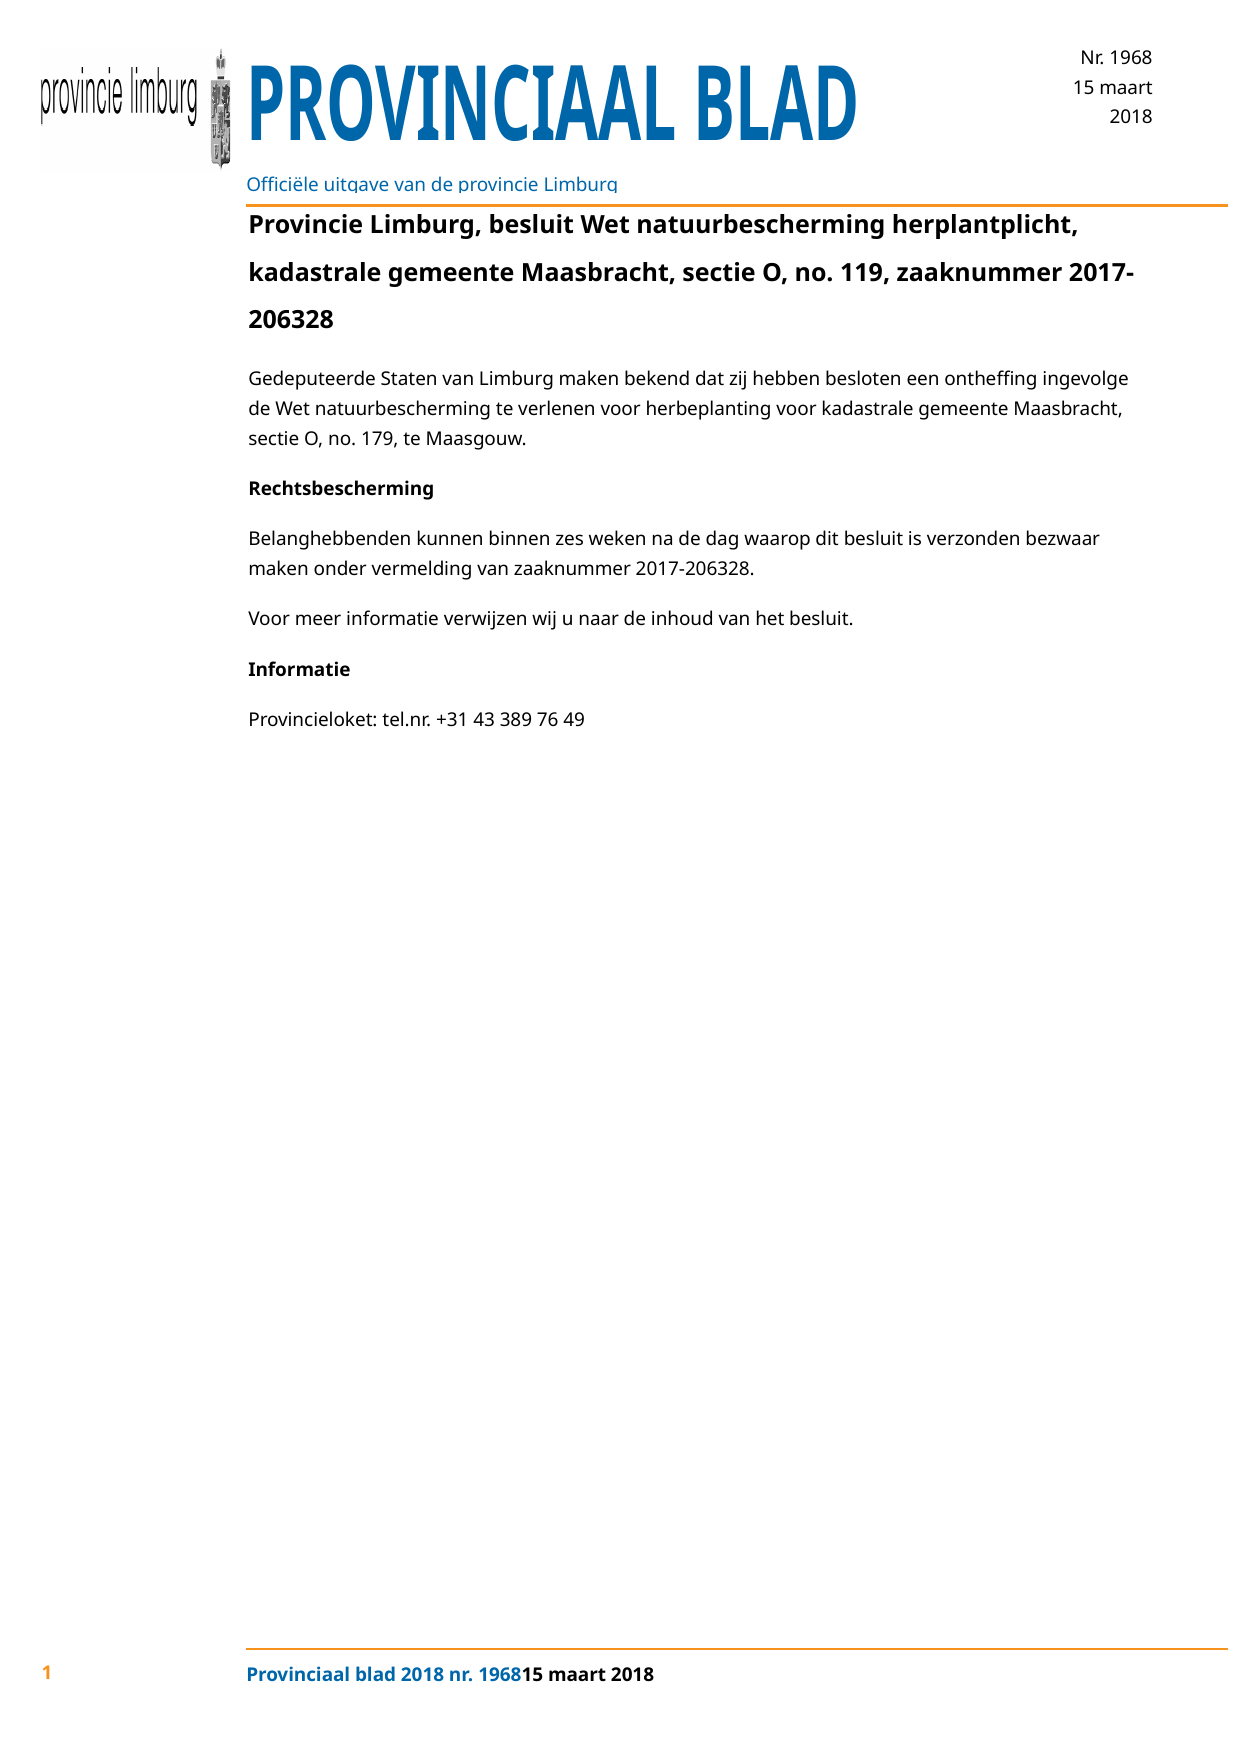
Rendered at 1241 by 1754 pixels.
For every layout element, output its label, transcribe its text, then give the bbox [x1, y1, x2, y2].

text Rechtsbescherming [248, 475, 1152, 501]
text Provincie Limburg, besluit Wet natuurbescherming herplantplicht, kadastrale gemeente Maasbracht, sectie O, no. 119, zaaknummer 2017-206328 [248, 207, 1152, 336]
text Informatie [248, 656, 1152, 682]
picture [41, 47, 231, 172]
text Gedeputeerde Staten van Limburg maken bekend dat zij hebben besloten een ontheffing ingevolge de Wet natuurbescherming te verlenen voor herbeplanting voor kadastrale gemeente Maasbracht, sectie O, no. 179, te Maasgouw. [248, 366, 1152, 450]
text Provincieloket: tel.nr. +31 43 389 76 49 [248, 706, 1152, 732]
text Belanghebbenden kunnen binnen zes weken na de dag waarop dit besluit is verzonden bezwaar maken onder vermelding van zaaknummer 2017-206328. [248, 526, 1152, 581]
text Voor meer informatie verwijzen wij u naar de inhoud van het besluit. [248, 606, 1152, 631]
